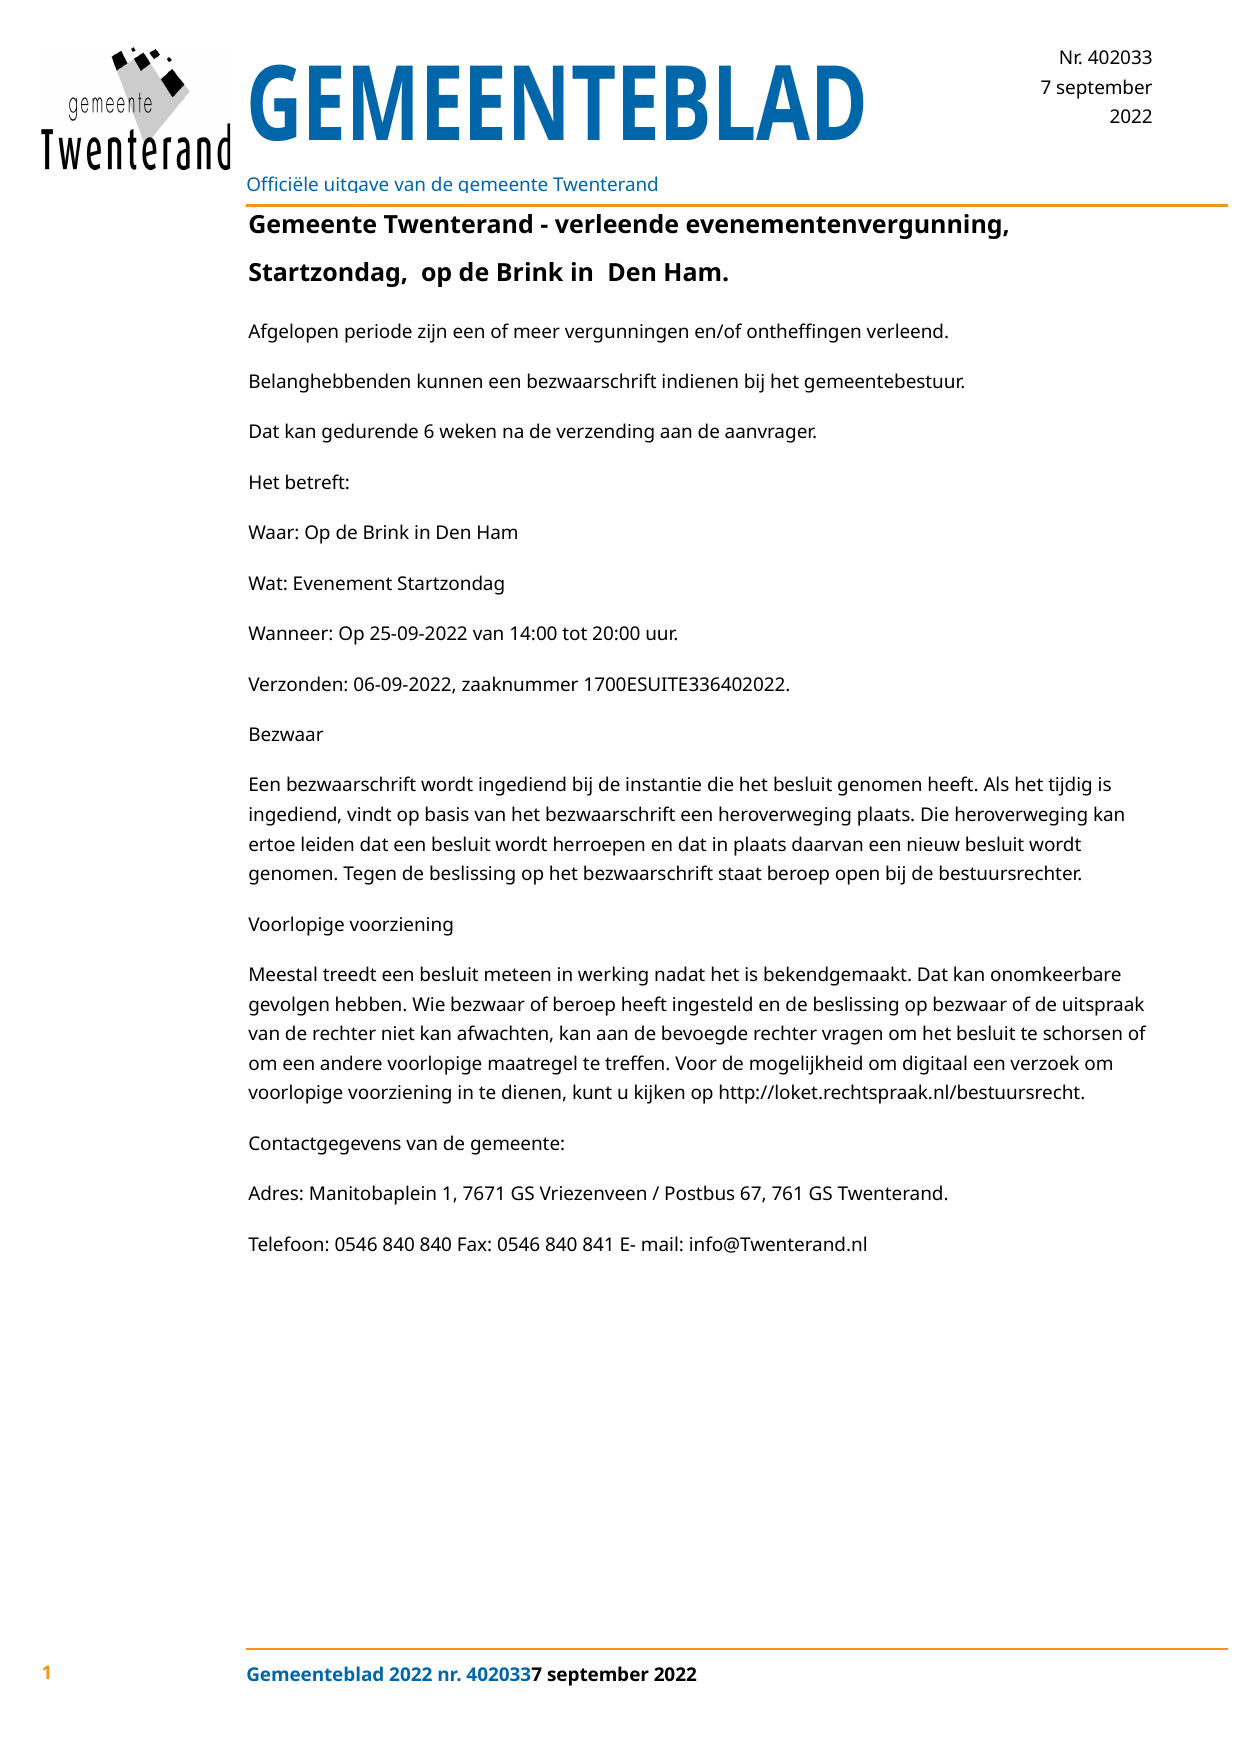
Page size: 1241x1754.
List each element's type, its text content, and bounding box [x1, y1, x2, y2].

text Adres: Manitobaplein 1, 7671 GS Vriezenveen / Postbus 67, 761 GS Twenterand. [248, 1180, 1152, 1206]
text Wanneer: Op 25-09-2022 van 14:00 tot 20:00 uur. [248, 620, 1152, 646]
text Waar: Op de Brink in Den Ham [248, 519, 1152, 545]
text Verzonden: 06-09-2022, zaaknummer 1700ESUITE336402022. [248, 671, 1152, 697]
text Gemeente Twenterand - verleende evenementenvergunning, Startzondag, op de Brink in Den Ham. [248, 207, 1152, 288]
text Een bezwaarschrift wordt ingediend bij de instantie die het besluit genomen heeft. Als het tijdig is ingediend, vindt op basis van het bezwaarschrift een heroverweging plaats. Die heroverweging kan ertoe leiden dat een besluit wordt herroepen en dat in plaats daarvan een nieuw besluit wordt genomen. Tegen de beslissing op het bezwaarschrift staat beroep open bij de bestuursrechter. [248, 772, 1152, 886]
text Meestal treedt een besluit meteen in werking nadat het is bekendgemaakt. Dat kan onomkeerbare gevolgen hebben. Wie bezwaar of beroep heeft ingesteld en de beslissing op bezwaar of de uitspraak van de rechter niet kan afwachten, kan aan de bevoegde rechter vragen om het besluit te schorsen of om een andere voorlopige maatregel te treffen. Voor de mogelijkheid om digitaal een verzoek om voorlopige voorziening in te dienen, kunt u kijken op http://loket.rechtspraak.nl/bestuursrecht. [248, 961, 1152, 1105]
text Bezwaar [248, 721, 1152, 747]
text Dat kan gedurende 6 weken na de verzending aan de aanvrager. [248, 419, 1152, 444]
text Contactgegevens van de gemeente: [248, 1130, 1152, 1156]
text Telefoon: 0546 840 840 Fax: 0546 840 841 E- mail: info@Twenterand.nl [248, 1231, 1152, 1257]
text Wat: Evenement Startzondag [248, 570, 1152, 596]
picture [41, 47, 231, 172]
text Het betreft: [248, 469, 1152, 495]
text Afgelopen periode zijn een of meer vergunningen en/of ontheffingen verleend. [248, 318, 1152, 344]
text Voorlopige voorziening [248, 911, 1152, 937]
text Belanghebbenden kunnen een bezwaarschrift indienen bij het gemeentebestuur. [248, 368, 1152, 394]
